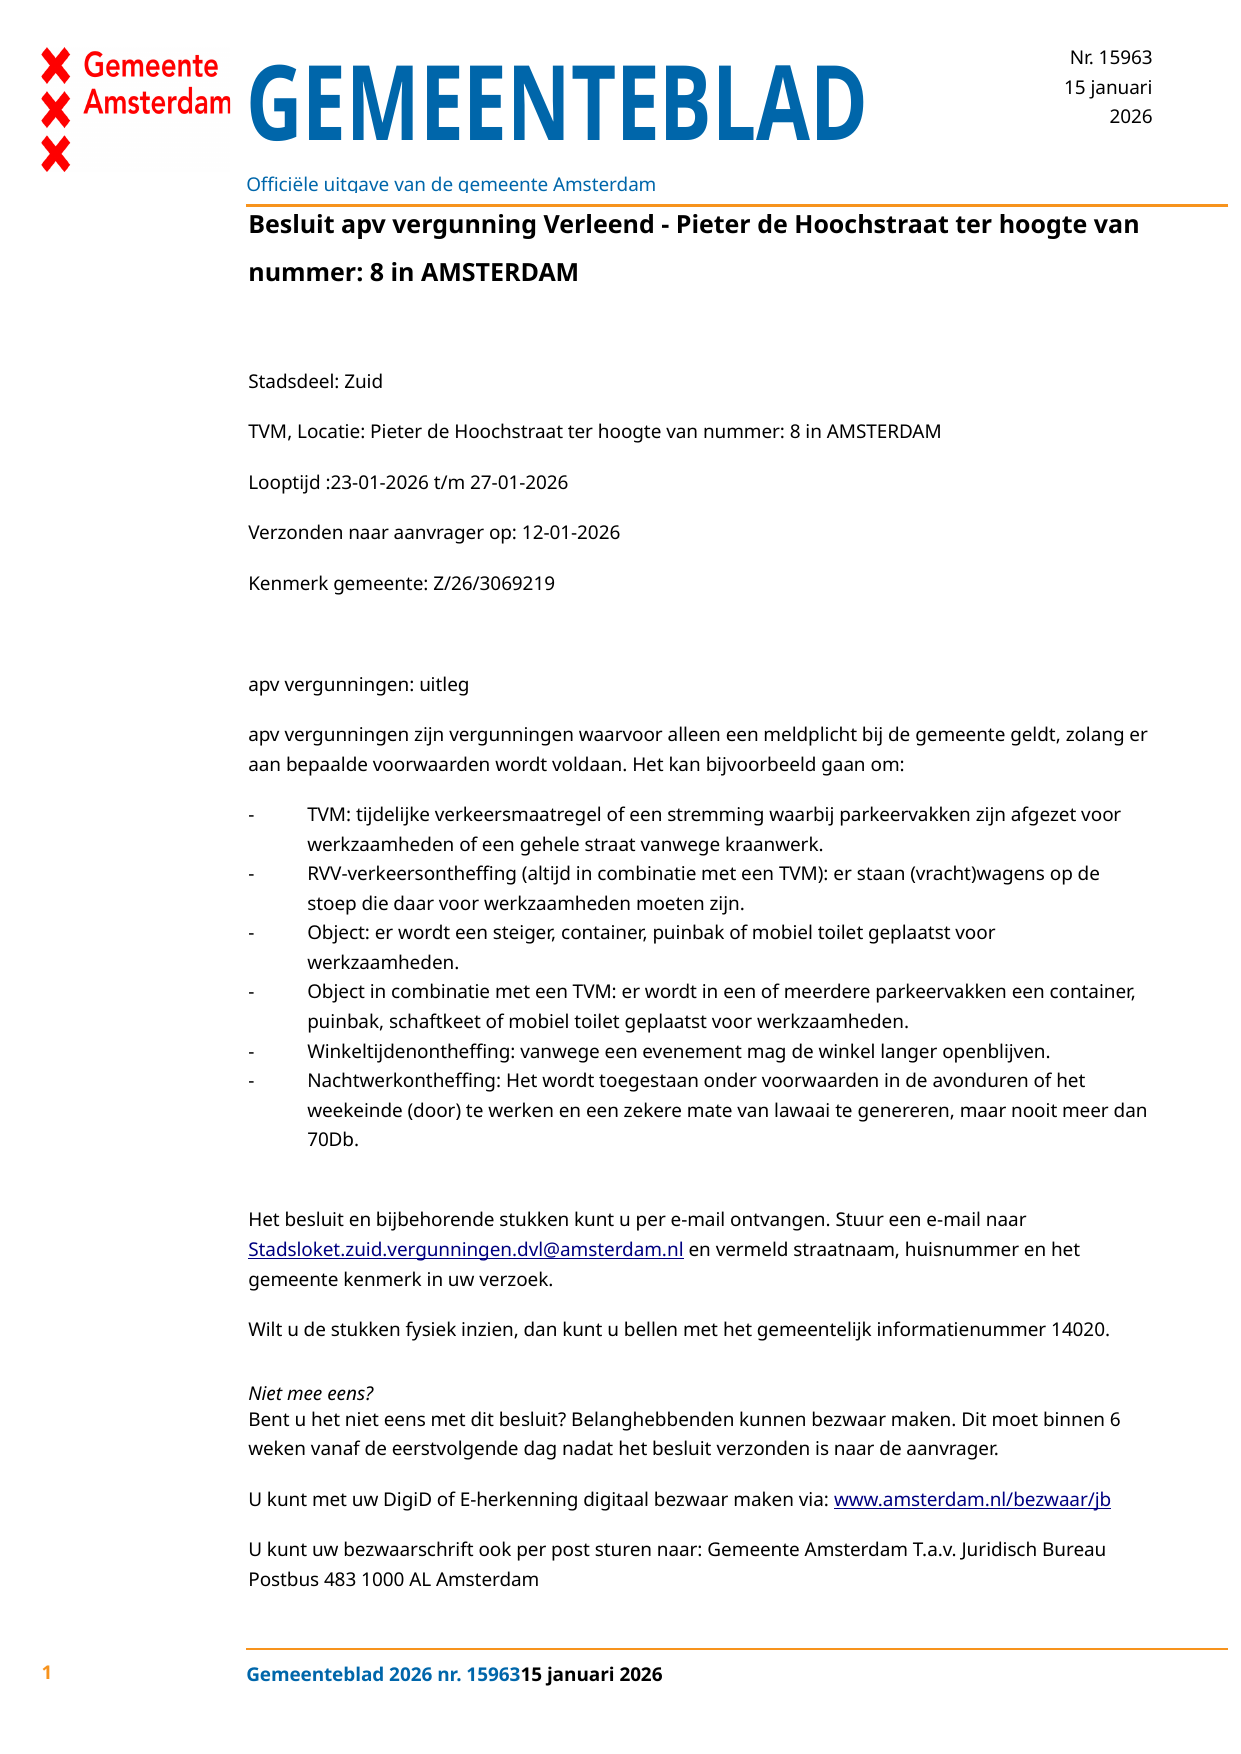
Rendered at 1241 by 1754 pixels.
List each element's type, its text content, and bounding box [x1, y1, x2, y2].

list TVM: tijdelijke verkeersmaatregel of een stremming waarbij parkeervakken zijn afgezet voor werkzaamheden of een gehele straat vanwege kraanwerk. [248, 801, 1152, 857]
text Wilt u de stukken fysiek inzien, dan kunt u bellen met het gemeentelijk informatienummer 14020. [248, 1316, 1152, 1342]
text Besluit apv vergunning Verleend - Pieter de Hoochstraat ter hoogte van nummer: 8 in AMSTERDAM [248, 207, 1152, 288]
list Nachtwerkontheffing: Het wordt toegestaan onder voorwaarden in de avonduren of het weekeinde (door) te werken en een zekere mate van lawaai te genereren, maar nooit meer dan 70Db. [248, 1067, 1152, 1152]
text U kunt uw bezwaarschrift ook per post sturen naar: Gemeente Amsterdam T.a.v. Juridisch Bureau Postbus 483 1000 AL Amsterdam [248, 1536, 1152, 1592]
text Kenmerk gemeente: Z/26/3069219 [248, 570, 1152, 596]
text apv vergunningen: uitleg [248, 671, 1152, 697]
text TVM, Locatie: Pieter de Hoochstraat ter hoogte van nummer: 8 in AMSTERDAM [248, 419, 1152, 444]
text Bent u het niet eens met dit besluit? Belanghebbenden kunnen bezwaar maken. Dit moet binnen 6 weken vanaf de eerstvolgende dag nadat het besluit verzonden is naar de aanvrager. [248, 1406, 1152, 1461]
text Niet mee eens? [248, 1380, 1152, 1406]
text U kunt met uw DigiD of E-herkenning digitaal bezwaar maken via: www.amsterdam.nl/bezwaar/jb [248, 1486, 1152, 1512]
list Winkeltijdenontheffing: vanwege een evenement mag de winkel langer openblijven. [248, 1038, 1152, 1064]
text Het besluit en bijbehorende stukken kunt u per e-mail ontvangen. Stuur een e-mail naar Stadsloket.zuid.vergunningen.dvl@amsterdam.nl en vermeld straatnaam, huisnummer en het gemeente kenmerk in uw verzoek. [248, 1207, 1152, 1292]
text Verzonden naar aanvrager op: 12-01-2026 [248, 519, 1152, 545]
text apv vergunningen zijn vergunningen waarvoor alleen een meldplicht bij de gemeente geldt, zolang er aan bepaalde voorwaarden wordt voldaan. Het kan bijvoorbeeld gaan om: [248, 721, 1152, 777]
text Looptijd :23-01-2026 t/m 27-01-2026 [248, 469, 1152, 495]
text Stadsdeel: Zuid [248, 368, 1152, 394]
list Object: er wordt een steiger, container, puinbak of mobiel toilet geplaatst voor werkzaamheden. [248, 919, 1152, 975]
list RVV-verkeersontheffing (altijd in combinatie met een TVM): er staan (vracht)wagens op de stoep die daar voor werkzaamheden moeten zijn. [248, 860, 1152, 916]
list Object in combinatie met een TVM: er wordt in een of meerdere parkeervakken een container, puinbak, schaftkeet of mobiel toilet geplaatst voor werkzaamheden. [248, 979, 1152, 1034]
picture [41, 47, 231, 172]
